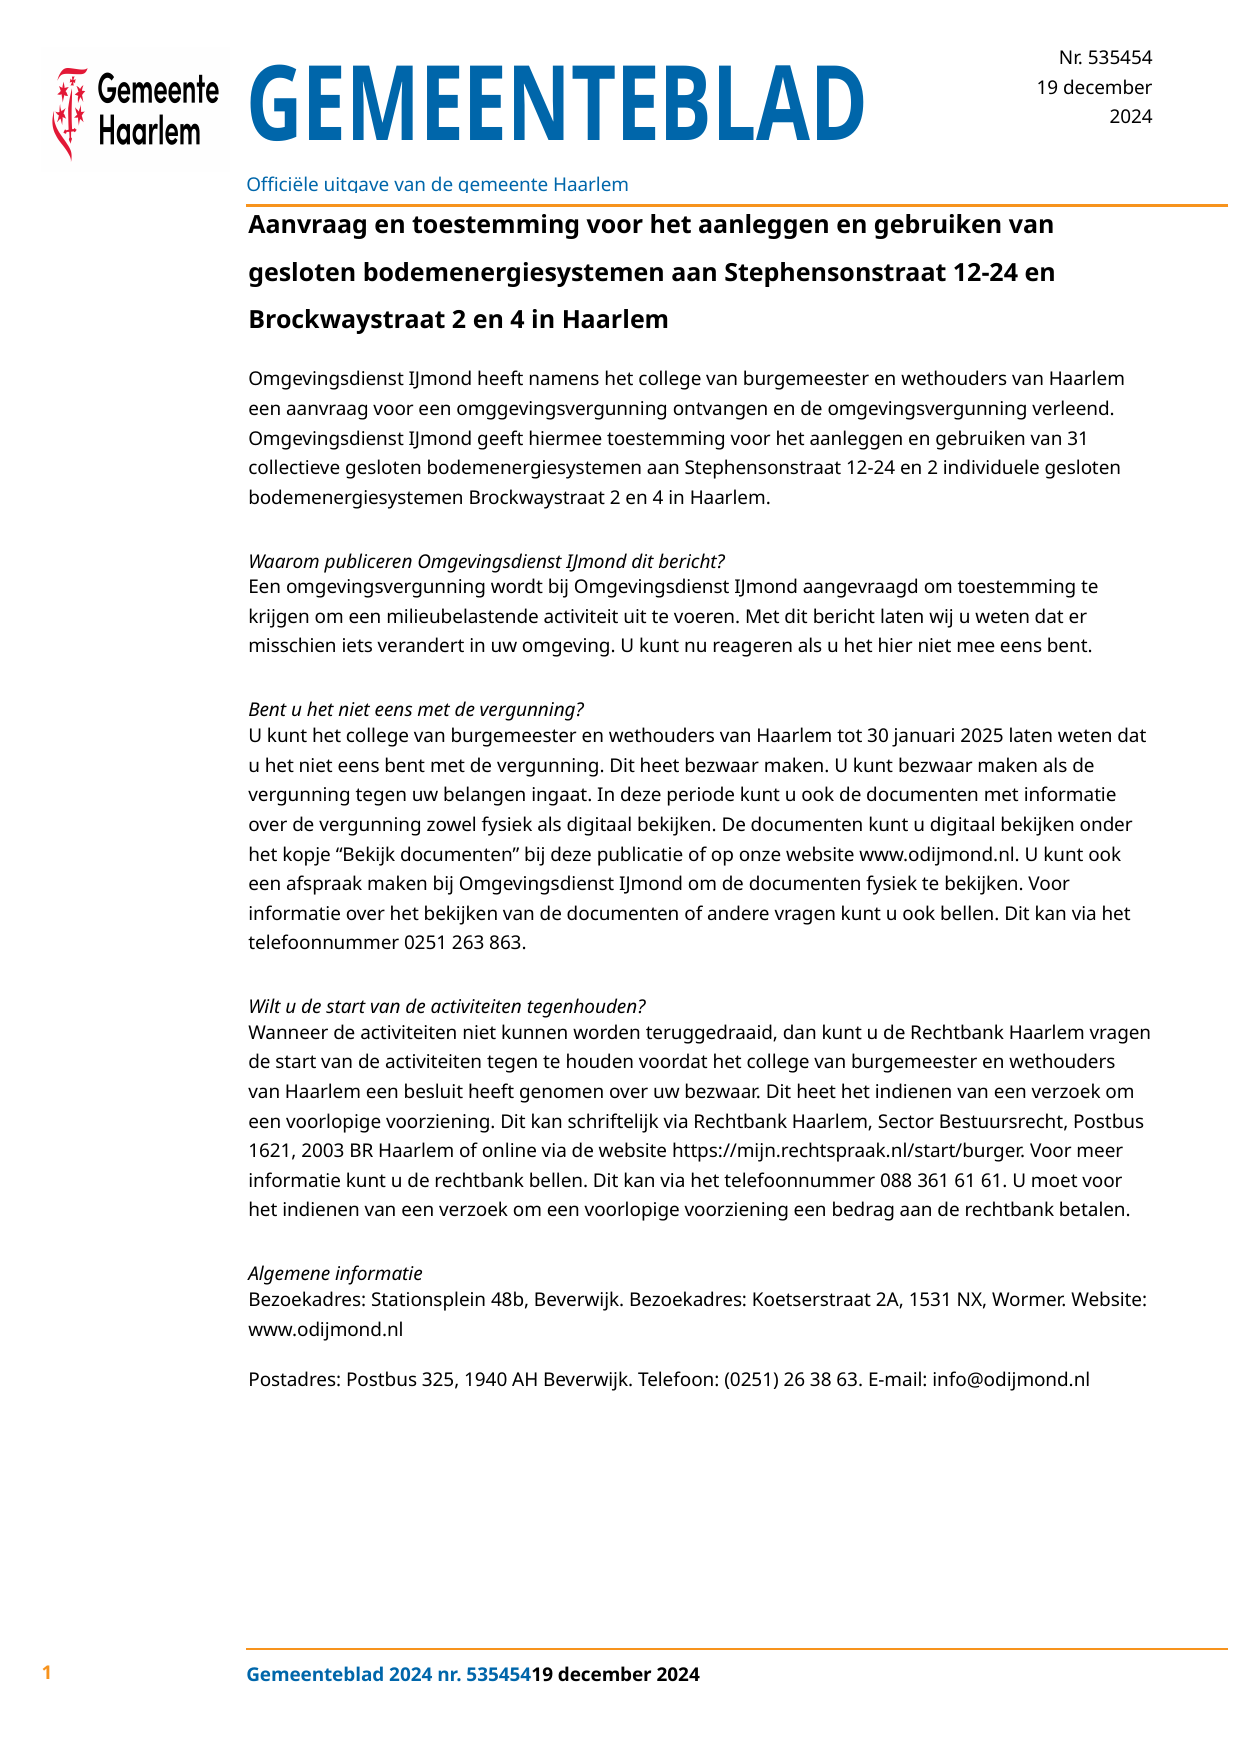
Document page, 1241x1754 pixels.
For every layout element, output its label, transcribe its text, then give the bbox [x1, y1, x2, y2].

text Een omgevingsvergunning wordt bij Omgevingsdienst IJmond aangevraagd om toestemming te krijgen om een milieubelastende activiteit uit te voeren. Met dit bericht laten wij u weten dat er misschien iets verandert in uw omgeving. U kunt nu reageren als u het hier niet mee eens bent. [248, 573, 1152, 658]
text U kunt het college van burgemeester en wethouders van Haarlem tot 30 januari 2025 laten weten dat u het niet eens bent met de vergunning. Dit heet bezwaar maken. U kunt bezwaar maken als de vergunning tegen uw belangen ingaat. In deze periode kunt u ook de documenten met informatie over de vergunning zowel fysiek als digitaal bekijken. De documenten kunt u digitaal bekijken onder het kopje “Bekijk documenten” bij deze publicatie of op onze website www.odijmond.nl. U kunt ook een afspraak maken bij Omgevingsdienst IJmond om de documenten fysiek te bekijken. Voor informatie over het bekijken van de documenten of andere vragen kunt u ook bellen. Dit kan via het telefoonnummer 0251 263 863. [248, 722, 1152, 955]
text Waarom publiceren Omgevingsdienst IJmond dit bericht? [248, 548, 1152, 573]
text Wanneer de activiteiten niet kunnen worden teruggedraaid, dan kunt u de Rechtbank Haarlem vragen de start van de activiteiten tegen te houden voordat het college van burgemeester en wethouders van Haarlem een besluit heeft genomen over uw bezwaar. Dit heet het indienen van een verzoek om een voorlopige voorziening. Dit kan schriftelijk via Rechtbank Haarlem, Sector Bestuursrecht, Postbus 1621, 2003 BR Haarlem of online via de website https://mijn.rechtspraak.nl/start/burger. Voor meer informatie kunt u de rechtbank bellen. Dit kan via het telefoonnummer 088 361 61 61. U moet voor het indienen van een verzoek om een voorlopige voorziening een bedrag aan de rechtbank betalen. [248, 1019, 1152, 1222]
text Omgevingsdienst IJmond heeft namens het college van burgemeester en wethouders van Haarlem een aanvraag voor een omggevingsvergunning ontvangen en de omgevingsvergunning verleend. Omgevingsdienst IJmond geeft hiermee toestemming voor het aanleggen en gebruiken van 31 collectieve gesloten bodemenergiesystemen aan Stephensonstraat 12-24 en 2 individuele gesloten bodemenergiesystemen Brockwaystraat 2 en 4 in Haarlem. [248, 366, 1152, 509]
picture [41, 47, 231, 172]
text Wilt u de start van de activiteiten tegenhouden? [248, 993, 1152, 1019]
text Aanvraag en toestemming voor het aanleggen en gebruiken van gesloten bodemenergiesystemen aan Stephensonstraat 12-24 en Brockwaystraat 2 en 4 in Haarlem [248, 207, 1152, 336]
text Bezoekadres: Stationsplein 48b, Beverwijk. Bezoekadres: Koetserstraat 2A, 1531 NX, Wormer. Website: www.odijmond.nl [248, 1286, 1152, 1342]
text Algemene informatie [248, 1261, 1152, 1286]
text Bent u het niet eens met de vergunning? [248, 697, 1152, 722]
text Postadres: Postbus 325, 1940 AH Beverwijk. Telefoon: (0251) 26 38 63. E-mail: info@odijmond.nl [248, 1366, 1152, 1392]
